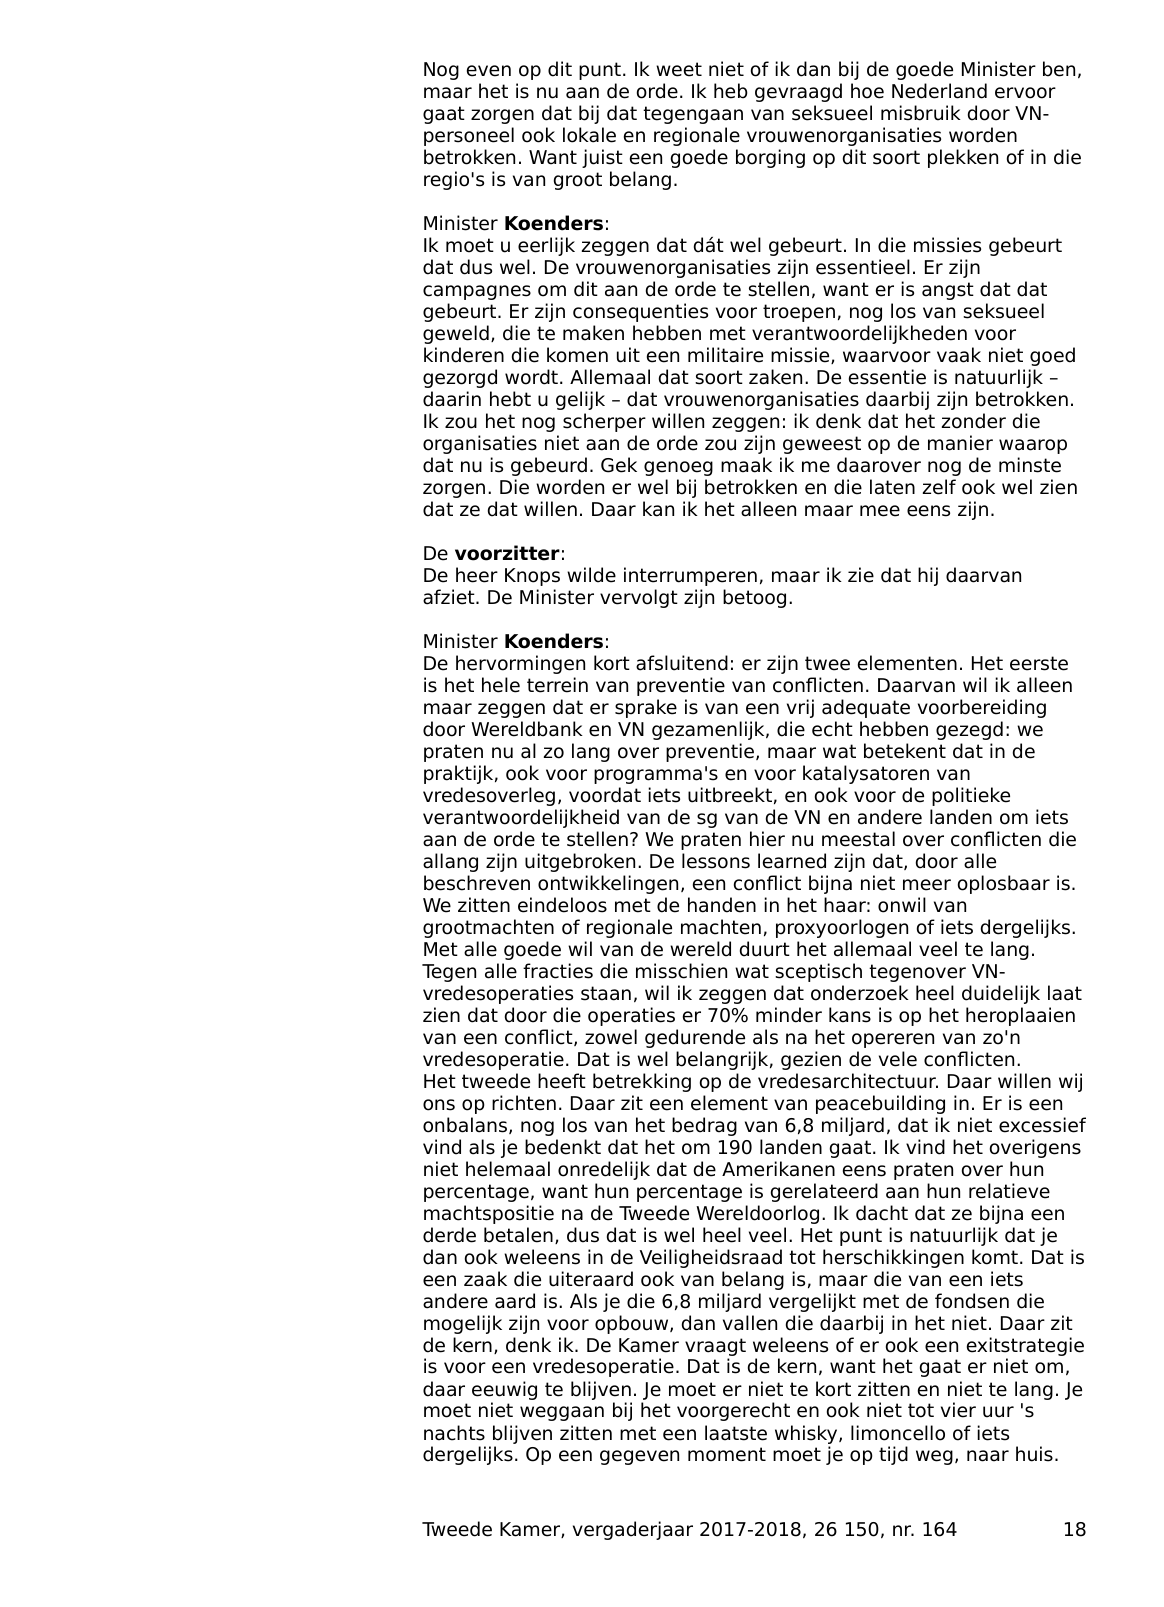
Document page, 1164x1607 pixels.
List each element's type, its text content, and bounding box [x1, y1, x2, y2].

text De heer Knops wilde interrumperen, maar ik zie dat hij daarvan afziet. De Minister vervolgt zijn betoog. [422, 565, 1087, 609]
text De voorzitter: [422, 543, 1087, 565]
text Ik moet u eerlijk zeggen dat dát wel gebeurt. In die missies gebeurt dat dus wel. De vrouwenorganisaties zijn essentieel. Er zijn campagnes om dit aan de orde te stellen, want er is angst dat dat gebeurt. Er zijn consequenties voor troepen, nog los van seksueel geweld, die te maken hebben met verantwoordelijkheden voor kinderen die komen uit een militaire missie, waarvoor vaak niet goed gezorgd wordt. Allemaal dat soort zaken. De essentie is natuurlijk – daarin hebt u gelijk – dat vrouwenorganisaties daarbij zijn betrokken. Ik zou het nog scherper willen zeggen: ik denk dat het zonder die organisaties niet aan de orde zou zijn geweest op de manier waarop dat nu is gebeurd. Gek genoeg maak ik me daarover nog de minste zorgen. Die worden er wel bij betrokken en die laten zelf ook wel zien dat ze dat willen. Daar kan ik het alleen maar mee eens zijn. [422, 235, 1087, 521]
text Nog even op dit punt. Ik weet niet of ik dan bij de goede Minister ben, maar het is nu aan de orde. Ik heb gevraagd hoe Nederland ervoor gaat zorgen dat bij dat tegengaan van seksueel misbruik door VN-personeel ook lokale en regionale vrouwenorganisaties worden betrokken. Want juist een goede borging op dit soort plekken of in die regio's is van groot belang. [422, 59, 1087, 191]
text Het tweede heeft betrekking op de vredesarchitectuur. Daar willen wij ons op richten. Daar zit een element van peacebuilding in. Er is een onbalans, nog los van het bedrag van 6,8 miljard, dat ik niet excessief vind als je bedenkt dat het om 190 landen gaat. Ik vind het overigens niet helemaal onredelijk dat de Amerikanen eens praten over hun percentage, want hun percentage is gerelateerd aan hun relatieve machtspositie na de Tweede Wereldoorlog. Ik dacht dat ze bijna een derde betalen, dus dat is wel heel veel. Het punt is natuurlijk dat je dan ook weleens in de Veiligheidsraad tot herschikkingen komt. Dat is een zaak die uiteraard ook van belang is, maar die van een iets andere aard is. Als je die 6,8 miljard vergelijkt met de fondsen die mogelijk zijn voor opbouw, dan vallen die daarbij in het niet. Daar zit de kern, denk ik. De Kamer vraagt weleens of er ook een exitstrategie is voor een vredesoperatie. Dat is de kern, want het gaat er niet om, daar eeuwig te blijven. Je moet er niet te kort zitten en niet te lang. Je moet niet weggaan bij het voorgerecht en ook niet tot vier uur 's nachts blijven zitten met een laatste whisky, limoncello of iets dergelijks. Op een gegeven moment moet je op tijd weg, naar huis. [422, 1071, 1087, 1466]
text De hervormingen kort afsluitend: er zijn twee elementen. Het eerste is het hele terrein van preventie van conflicten. Daarvan wil ik alleen maar zeggen dat er sprake is van een vrij adequate voorbereiding door Wereldbank en VN gezamenlijk, die echt hebben gezegd: we praten nu al zo lang over preventie, maar wat betekent dat in de praktijk, ook voor programma's en voor katalysatoren van vredesoverleg, voordat iets uitbreekt, en ook voor de politieke verantwoordelijkheid van de sg van de VN en andere landen om iets aan de orde te stellen? We praten hier nu meestal over conflicten die allang zijn uitgebroken. De lessons learned zijn dat, door alle beschreven ontwikkelingen, een conflict bijna niet meer oplosbaar is. We zitten eindeloos met de handen in het haar: onwil van grootmachten of regionale machten, proxyoorlogen of iets dergelijks. Met alle goede wil van de wereld duurt het allemaal veel te lang. Tegen alle fracties die misschien wat sceptisch tegenover VN-vredesoperaties staan, wil ik zeggen dat onderzoek heel duidelijk laat zien dat door die operaties er 70% minder kans is op het heroplaaien van een conflict, zowel gedurende als na het opereren van zo'n vredesoperatie. Dat is wel belangrijk, gezien de vele conflicten. [422, 653, 1087, 1071]
text Minister Koenders: [422, 631, 1087, 653]
text Minister Koenders: [422, 213, 1087, 235]
